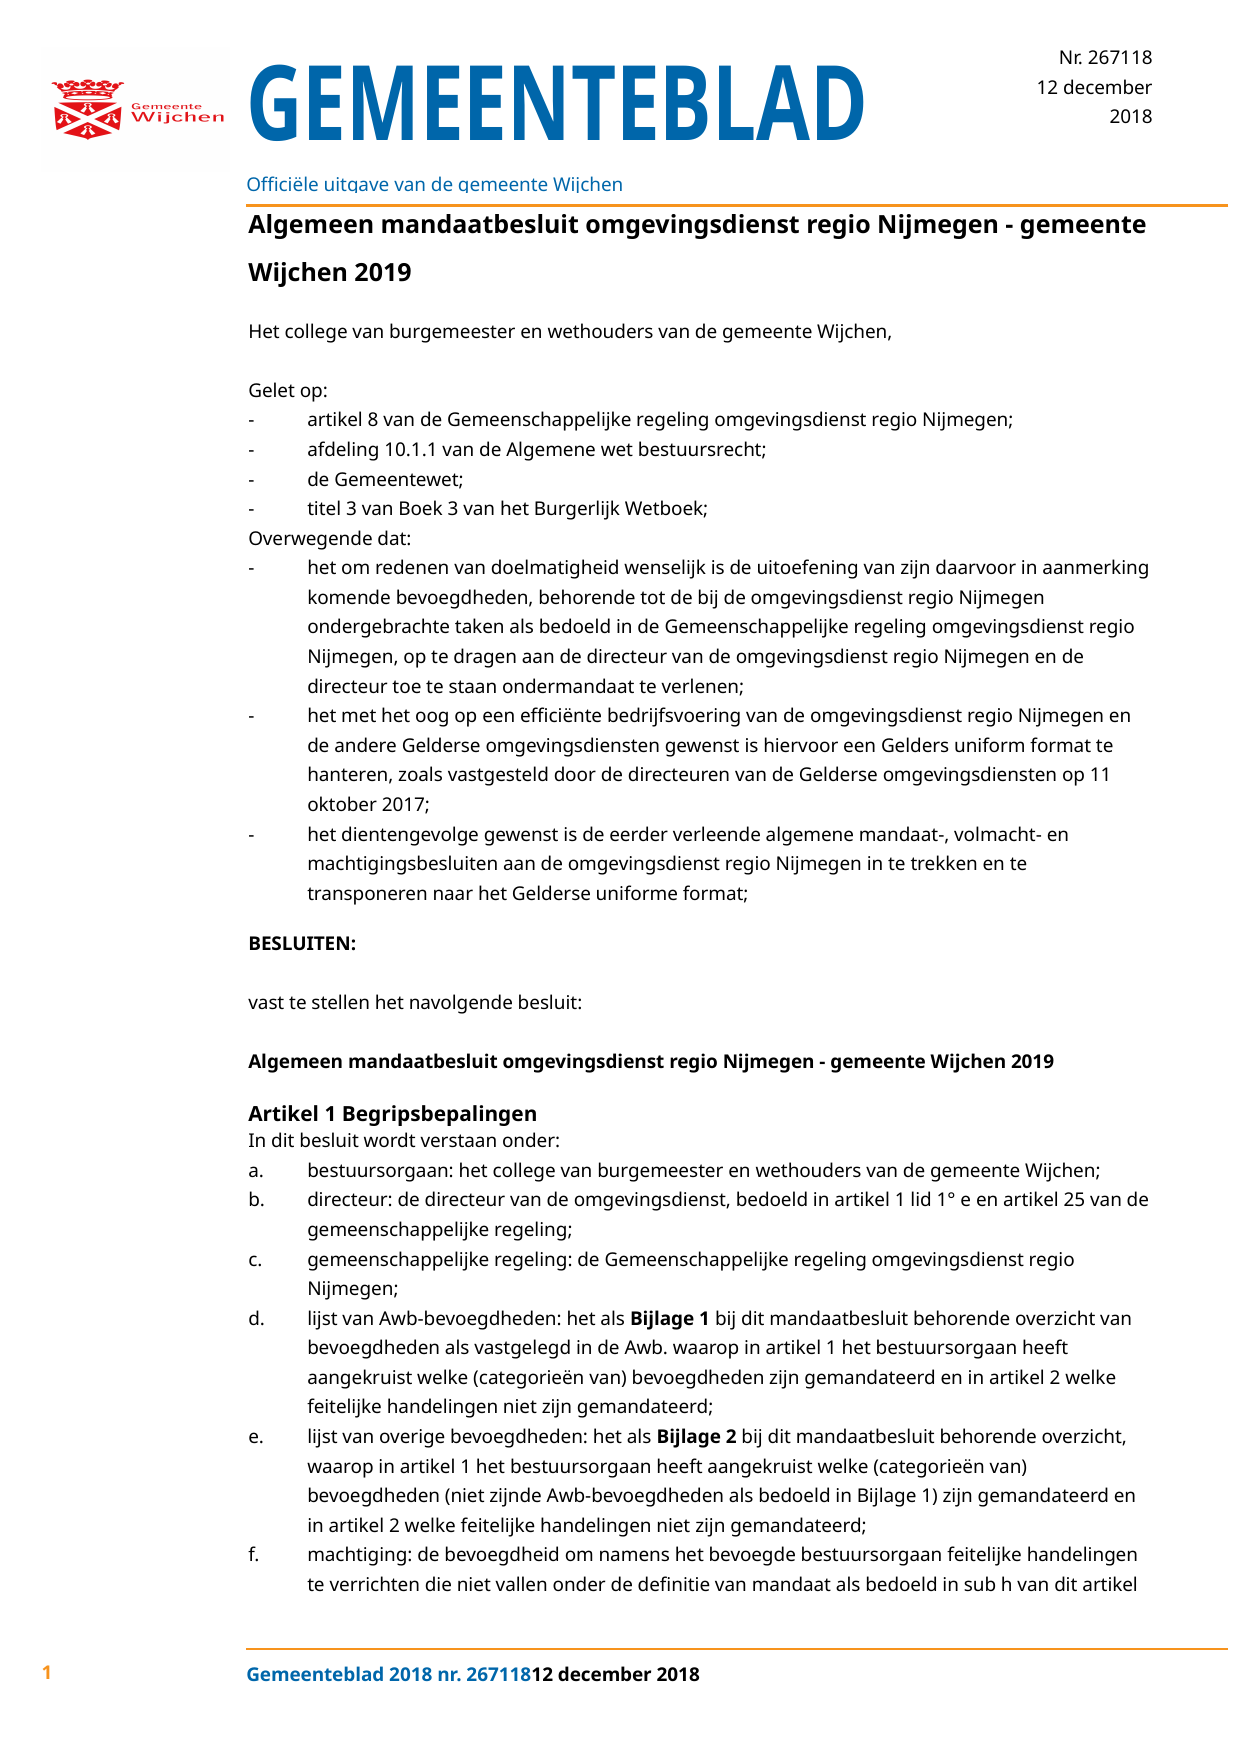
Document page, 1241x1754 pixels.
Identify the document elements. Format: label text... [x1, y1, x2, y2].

text Algemeen mandaatbesluit omgevingsdienst regio Nijmegen - gemeente Wijchen 2019 [248, 207, 1152, 288]
text Overwegende dat: [248, 525, 1152, 551]
text Het college van burgemeester en wethouders van de gemeente Wijchen, [248, 318, 1152, 344]
list directeur: de directeur van de omgevingsdienst, bedoeld in artikel 1 lid 1° e en artikel 25 van de gemeenschappelijke regeling; [248, 1187, 1152, 1242]
list lijst van Awb-bevoegdheden: het als Bijlage 1 bij dit mandaatbesluit behorende overzicht van bevoegdheden als vastgelegd in de Awb. waarop in artikel 1 het bestuursorgaan heeft aangekruist welke (categorieën van) bevoegdheden zijn gemandateerd en in artikel 2 welke feitelijke handelingen niet zijn gemandateerd; [248, 1305, 1152, 1419]
list afdeling 10.1.1 van de Algemene wet bestuursrecht; [248, 436, 1152, 462]
text vast te stellen het navolgende besluit: [248, 989, 1152, 1015]
list machtiging: de bevoegdheid om namens het bevoegde bestuursorgaan feitelijke handelingen te verrichten die niet vallen onder de definitie van mandaat als bedoeld in sub h van dit artikel [248, 1542, 1152, 1597]
list bestuursorgaan: het college van burgemeester en wethouders van de gemeente Wijchen; [248, 1157, 1152, 1183]
text Artikel 1 Begripsbepalingen [248, 1099, 1152, 1127]
list het dientengevolge gewenst is de eerder verleende algemene mandaat-, volmacht- en machtigingsbesluiten aan de omgevingsdienst regio Nijmegen in te trekken en te transponeren naar het Gelderse uniforme format; [248, 821, 1152, 906]
list gemeenschappelijke regeling: de Gemeenschappelijke regeling omgevingsdienst regio Nijmegen; [248, 1246, 1152, 1301]
list artikel 8 van de Gemeenschappelijke regeling omgevingsdienst regio Nijmegen; [248, 407, 1152, 432]
list titel 3 van Boek 3 van het Burgerlijk Wetboek; [248, 495, 1152, 521]
text In dit besluit wordt verstaan onder: [248, 1127, 1152, 1153]
list het om redenen van doelmatigheid wenselijk is de uitoefening van zijn daarvoor in aanmerking komende bevoegdheden, behorende tot de bij de omgevingsdienst regio Nijmegen ondergebrachte taken als bedoeld in de Gemeenschappelijke regeling omgevingsdienst regio Nijmegen, op te dragen aan de directeur van de omgevingsdienst regio Nijmegen en de directeur toe te staan ondermandaat te verlenen; [248, 554, 1152, 699]
picture [41, 47, 231, 172]
list het met het oog op een efficiënte bedrijfsvoering van de omgevingsdienst regio Nijmegen en de andere Gelderse omgevingsdiensten gewenst is hiervoor een Gelders uniform format te hanteren, zoals vastgesteld door de directeuren van de Gelderse omgevingsdiensten op 11 oktober 2017; [248, 702, 1152, 817]
text Algemeen mandaatbesluit omgevingsdienst regio Nijmegen - gemeente Wijchen 2019 [248, 1049, 1152, 1074]
list de Gemeentewet; [248, 466, 1152, 492]
text BESLUITEN: [248, 930, 1152, 956]
text Gelet op: [248, 377, 1152, 403]
list lijst van overige bevoegdheden: het als Bijlage 2 bij dit mandaatbesluit behorende overzicht, waarop in artikel 1 het bestuursorgaan heeft aangekruist welke (categorieën van) bevoegdheden (niet zijnde Awb-bevoegdheden als bedoeld in Bijlage 1) zijn gemandateerd en in artikel 2 welke feitelijke handelingen niet zijn gemandateerd; [248, 1423, 1152, 1538]
